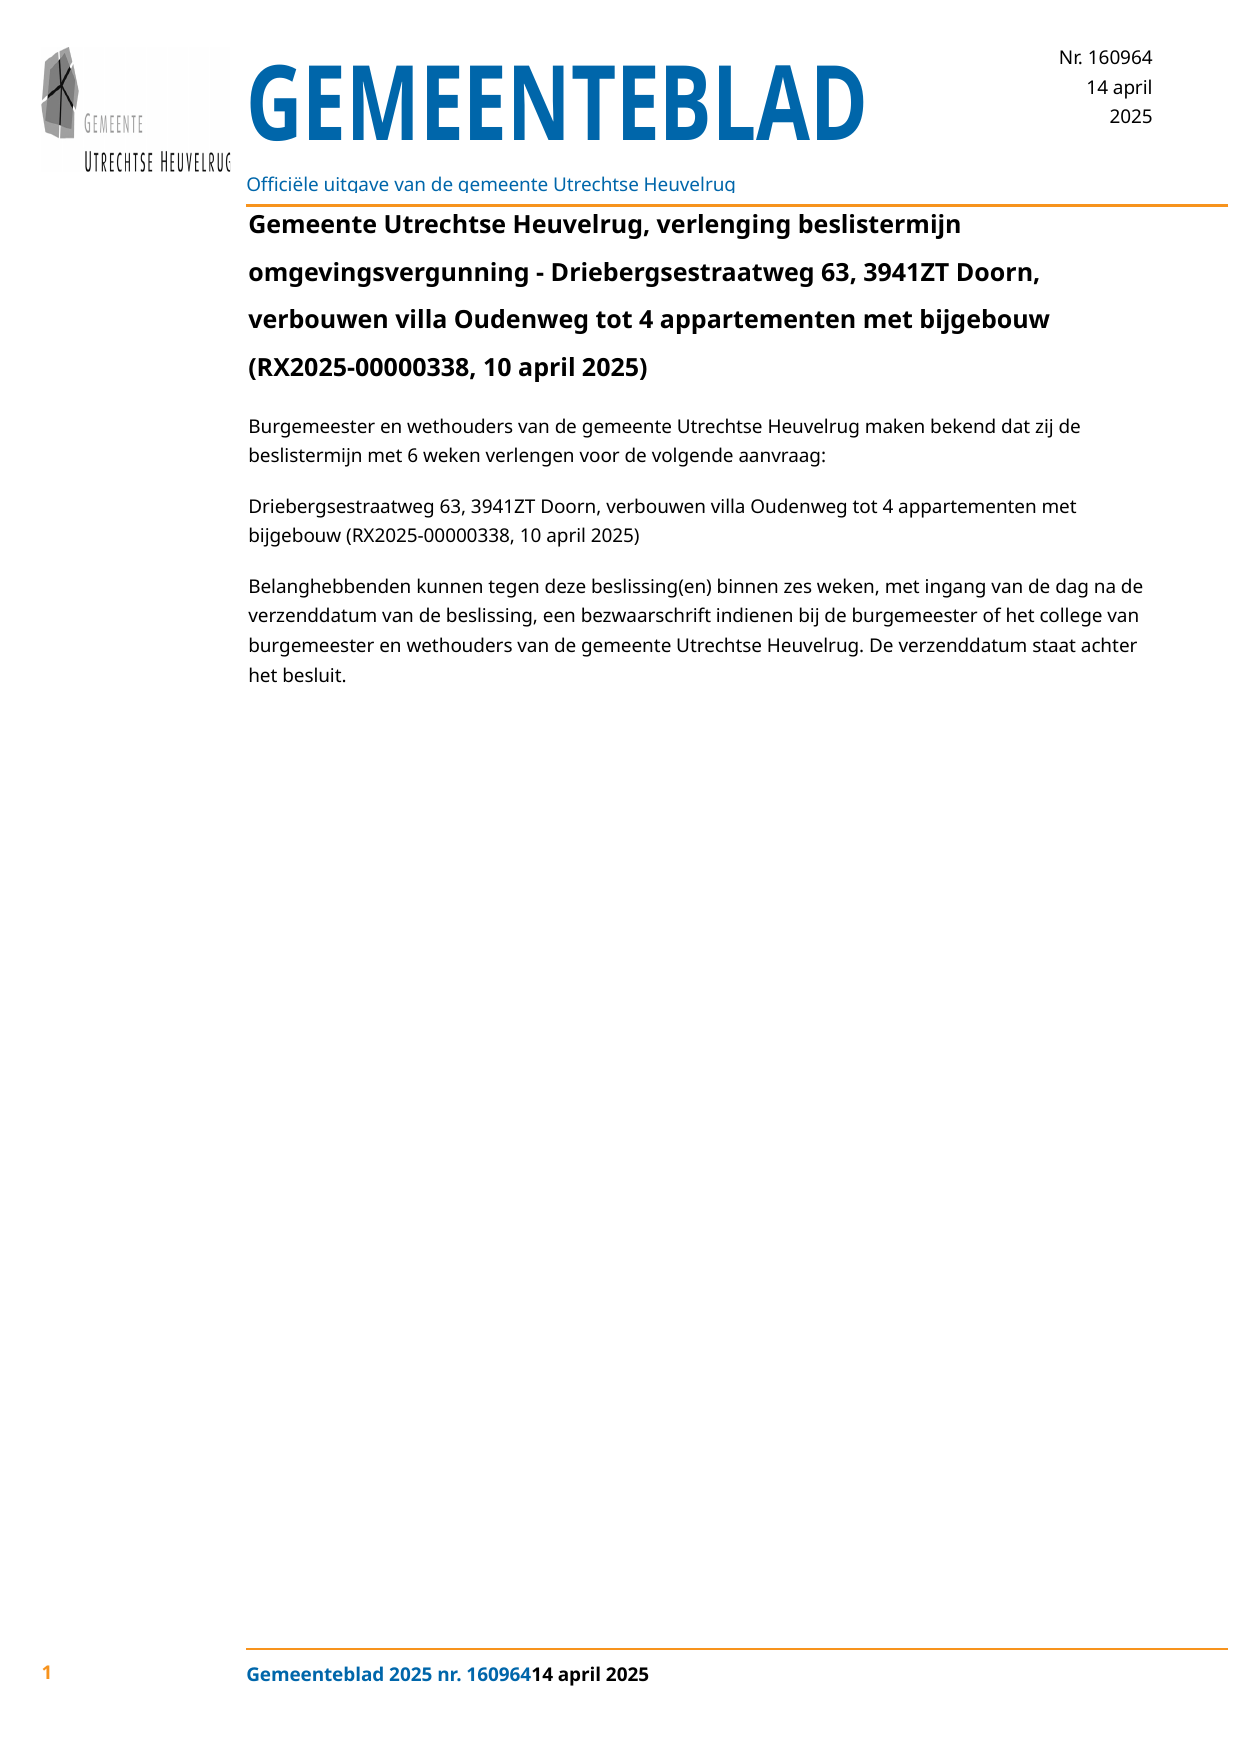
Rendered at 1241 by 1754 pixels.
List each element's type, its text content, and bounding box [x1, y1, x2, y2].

text Belanghebbenden kunnen tegen deze beslissing(en) binnen zes weken, met ingang van de dag na de verzenddatum van de beslissing, een bezwaarschrift indienen bij de burgemeester of het college van burgemeester en wethouders van de gemeente Utrechtse Heuvelrug. De verzenddatum staat achter het besluit. [248, 573, 1152, 688]
text Burgemeester en wethouders van de gemeente Utrechtse Heuvelrug maken bekend dat zij de beslistermijn met 6 weken verlengen voor de volgende aanvraag: [248, 413, 1152, 468]
picture [41, 47, 231, 172]
text Gemeente Utrechtse Heuvelrug, verlenging beslistermijn omgevingsvergunning - Driebergsestraatweg 63, 3941ZT Doorn, verbouwen villa Oudenweg tot 4 appartementen met bijgebouw (RX2025-00000338, 10 april 2025) [248, 207, 1152, 384]
text Driebergsestraatweg 63, 3941ZT Doorn, verbouwen villa Oudenweg tot 4 appartementen met bijgebouw (RX2025-00000338, 10 april 2025) [248, 493, 1152, 548]
